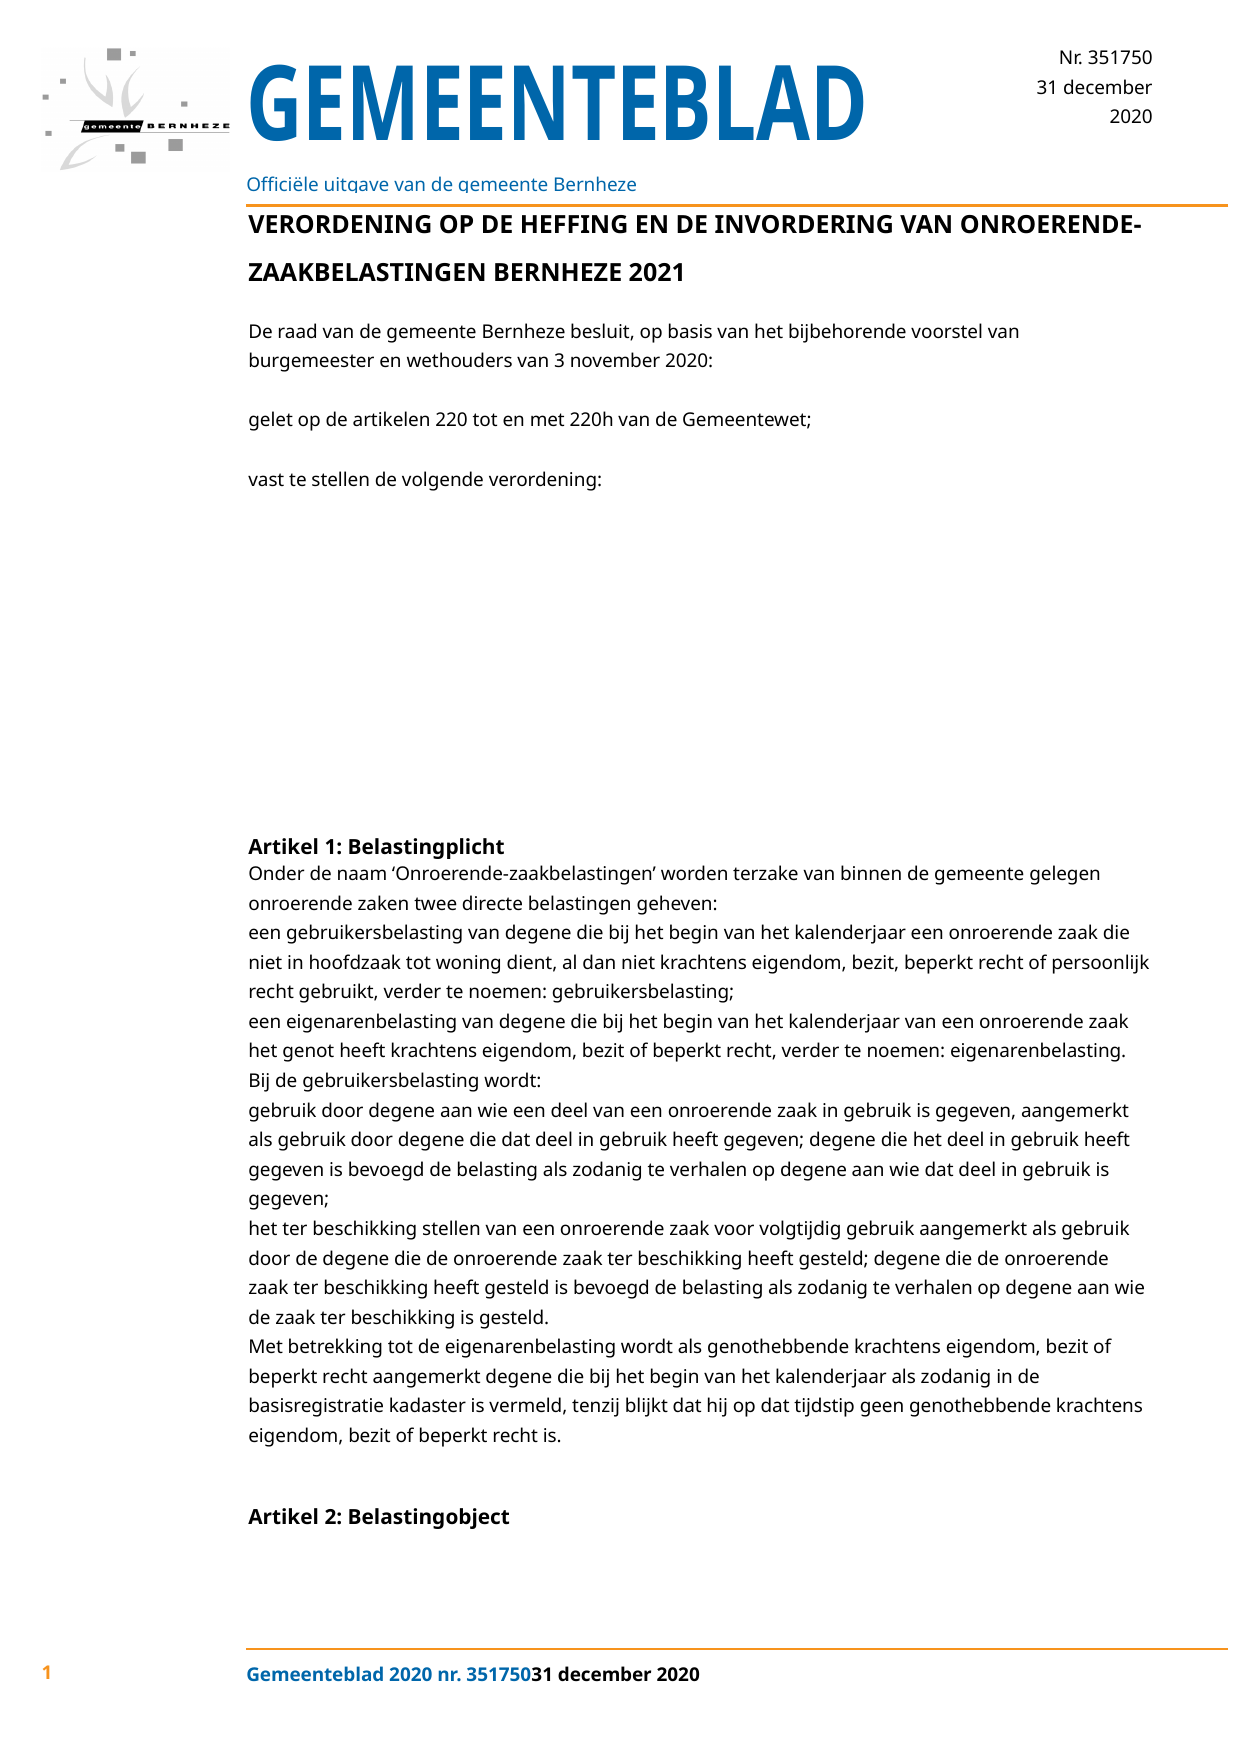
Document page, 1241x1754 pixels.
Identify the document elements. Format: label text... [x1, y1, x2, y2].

text vast te stellen de volgende verordening: [248, 466, 1152, 492]
text Met betrekking tot de eigenarenbelasting wordt als genothebbende krachtens eigendom, bezit of beperkt recht aangemerkt degene die bij het begin van het kalenderjaar als zodanig in de basisregistratie kadaster is vermeld, tenzij blijkt dat hij op dat tijdstip geen genothebbende krachtens eigendom, bezit of beperkt recht is. [248, 1333, 1152, 1448]
picture [41, 47, 231, 172]
text De raad van de gemeente Bernheze besluit, op basis van het bijbehorende voorstel van [248, 318, 1152, 344]
text een eigenarenbelasting van degene die bij het begin van het kalenderjaar van een onroerende zaak het genot heeft krachtens eigendom, bezit of beperkt recht, verder te noemen: eigenarenbelasting. [248, 1008, 1152, 1063]
text burgemeester en wethouders van 3 november 2020: [248, 347, 1152, 373]
text Onder de naam ‘Onroerende-zaakbelastingen’ worden terzake van binnen de gemeente gelegen onroerende zaken twee directe belastingen geheven: [248, 860, 1152, 916]
text gebruik door degene aan wie een deel van een onroerende zaak in gebruik is gegeven, aangemerkt als gebruik door degene die dat deel in gebruik heeft gegeven; degene die het deel in gebruik heeft gegeven is bevoegd de belasting als zodanig te verhalen op degene aan wie dat deel in gebruik is gegeven; [248, 1097, 1152, 1211]
text Bij de gebruikersbelasting wordt: [248, 1067, 1152, 1093]
text Artikel 2: Belastingobject [248, 1502, 1152, 1531]
text het ter beschikking stellen van een onroerende zaak voor volgtijdig gebruik aangemerkt als gebruik door de degene die de onroerende zaak ter beschikking heeft gesteld; degene die de onroerende zaak ter beschikking heeft gesteld is bevoegd de belasting als zodanig te verhalen op degene aan wie de zaak ter beschikking is gesteld. [248, 1215, 1152, 1330]
text Artikel 1: Belastingplicht [248, 832, 1152, 860]
text VERORDENING OP DE HEFFING EN DE INVORDERING VAN ONROERENDE-ZAAKBELASTINGEN BERNHEZE 2021 [248, 207, 1152, 288]
text een gebruikersbelasting van degene die bij het begin van het kalenderjaar een onroerende zaak die niet in hoofdzaak tot woning dient, al dan niet krachtens eigendom, bezit, beperkt recht of persoonlijk recht gebruikt, verder te noemen: gebruikersbelasting; [248, 919, 1152, 1004]
text gelet op de artikelen 220 tot en met 220h van de Gemeentewet; [248, 407, 1152, 432]
